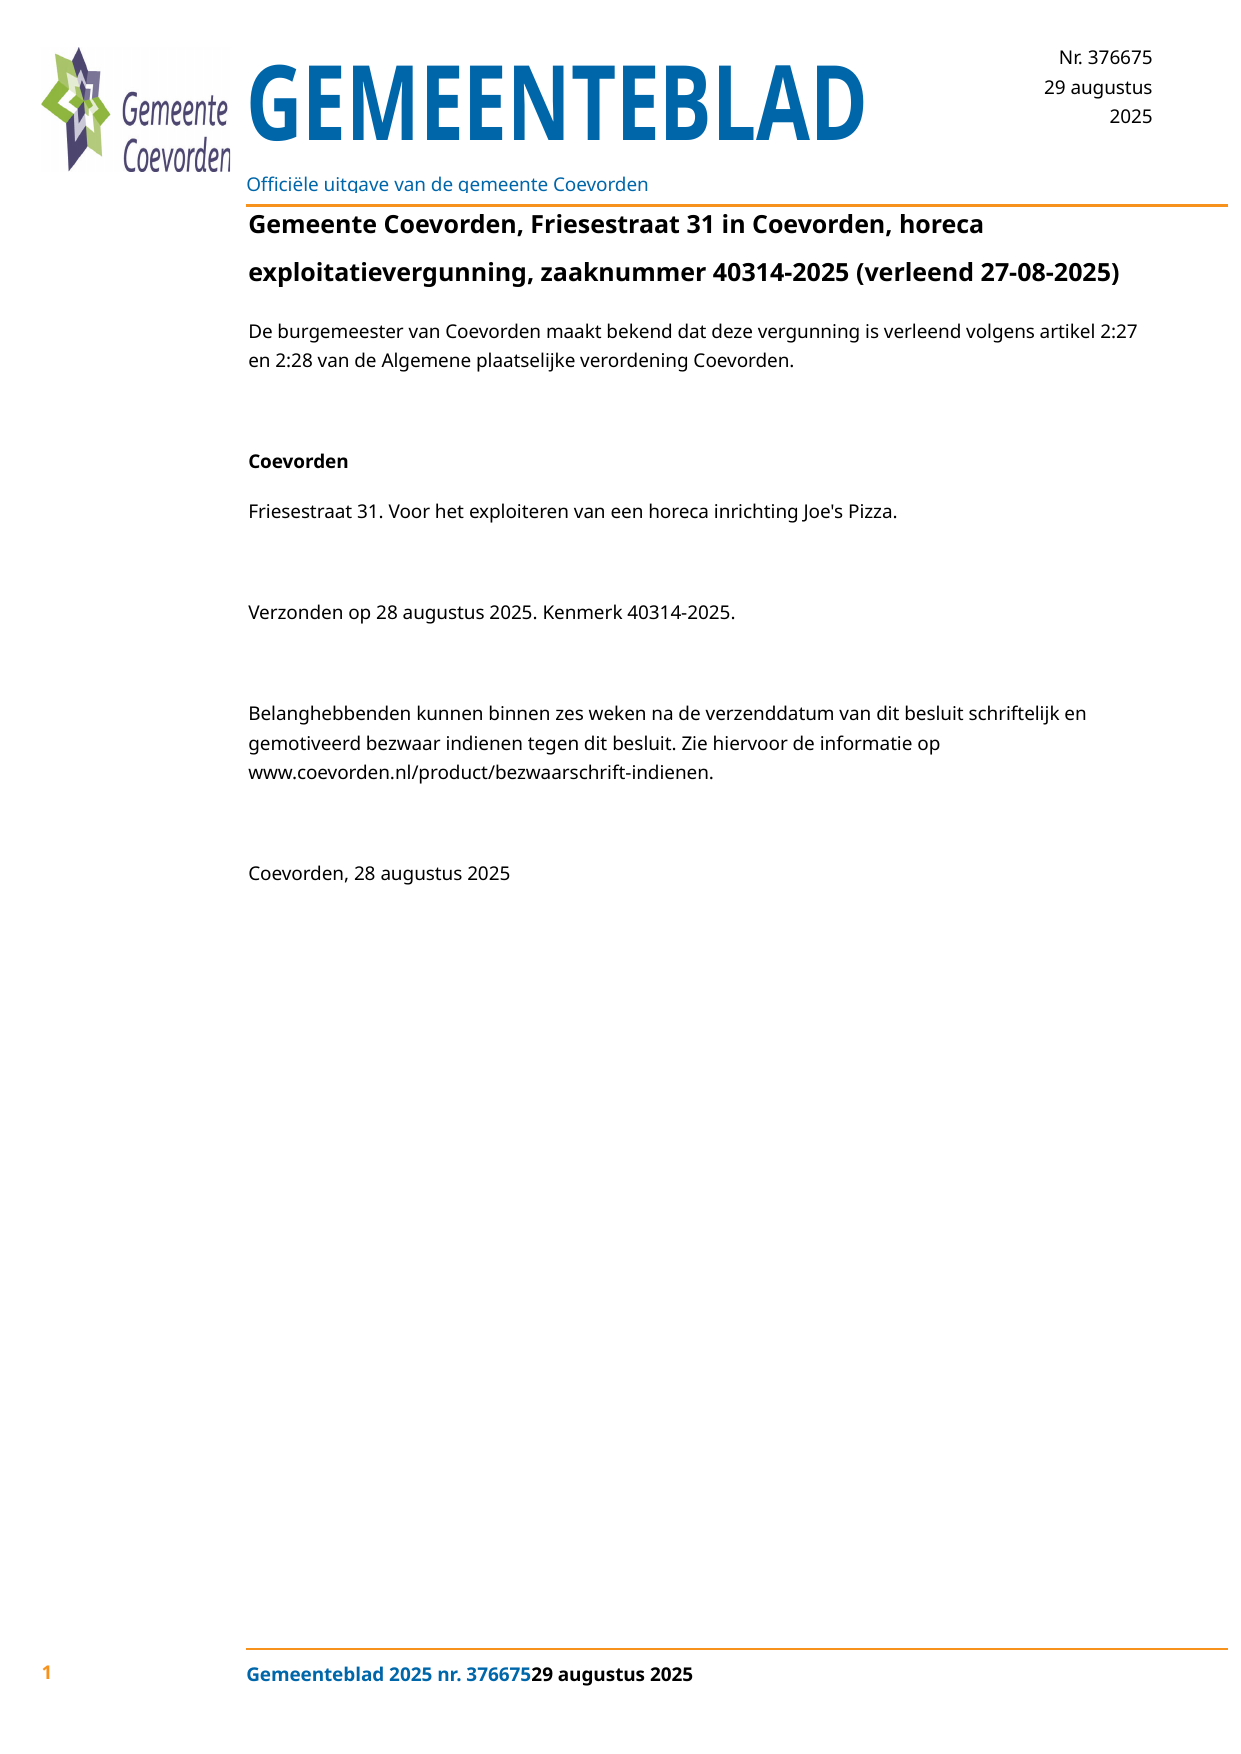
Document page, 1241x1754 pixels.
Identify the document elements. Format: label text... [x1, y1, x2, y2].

text De burgemeester van Coevorden maakt bekend dat deze vergunning is verleend volgens artikel 2:27 en 2:28 van de Algemene plaatselijke verordening Coevorden. [248, 318, 1152, 373]
text Gemeente Coevorden, Friesestraat 31 in Coevorden, horeca exploitatievergunning, zaaknummer 40314-2025 (verleend 27-08-2025) [248, 207, 1152, 288]
text Coevorden [248, 448, 1152, 474]
text Verzonden op 28 augustus 2025. Kenmerk 40314-2025. [248, 599, 1152, 625]
picture [41, 47, 231, 172]
text Friesestraat 31. Voor het exploiteren van een horeca inrichting Joe's Pizza. [248, 499, 1152, 524]
text Belanghebbenden kunnen binnen zes weken na de verzenddatum van dit besluit schriftelijk en gemotiveerd bezwaar indienen tegen dit besluit. Zie hiervoor de informatie op www.coevorden.nl/product/bezwaarschrift-indienen. [248, 700, 1152, 785]
text Coevorden, 28 augustus 2025 [248, 860, 1152, 886]
